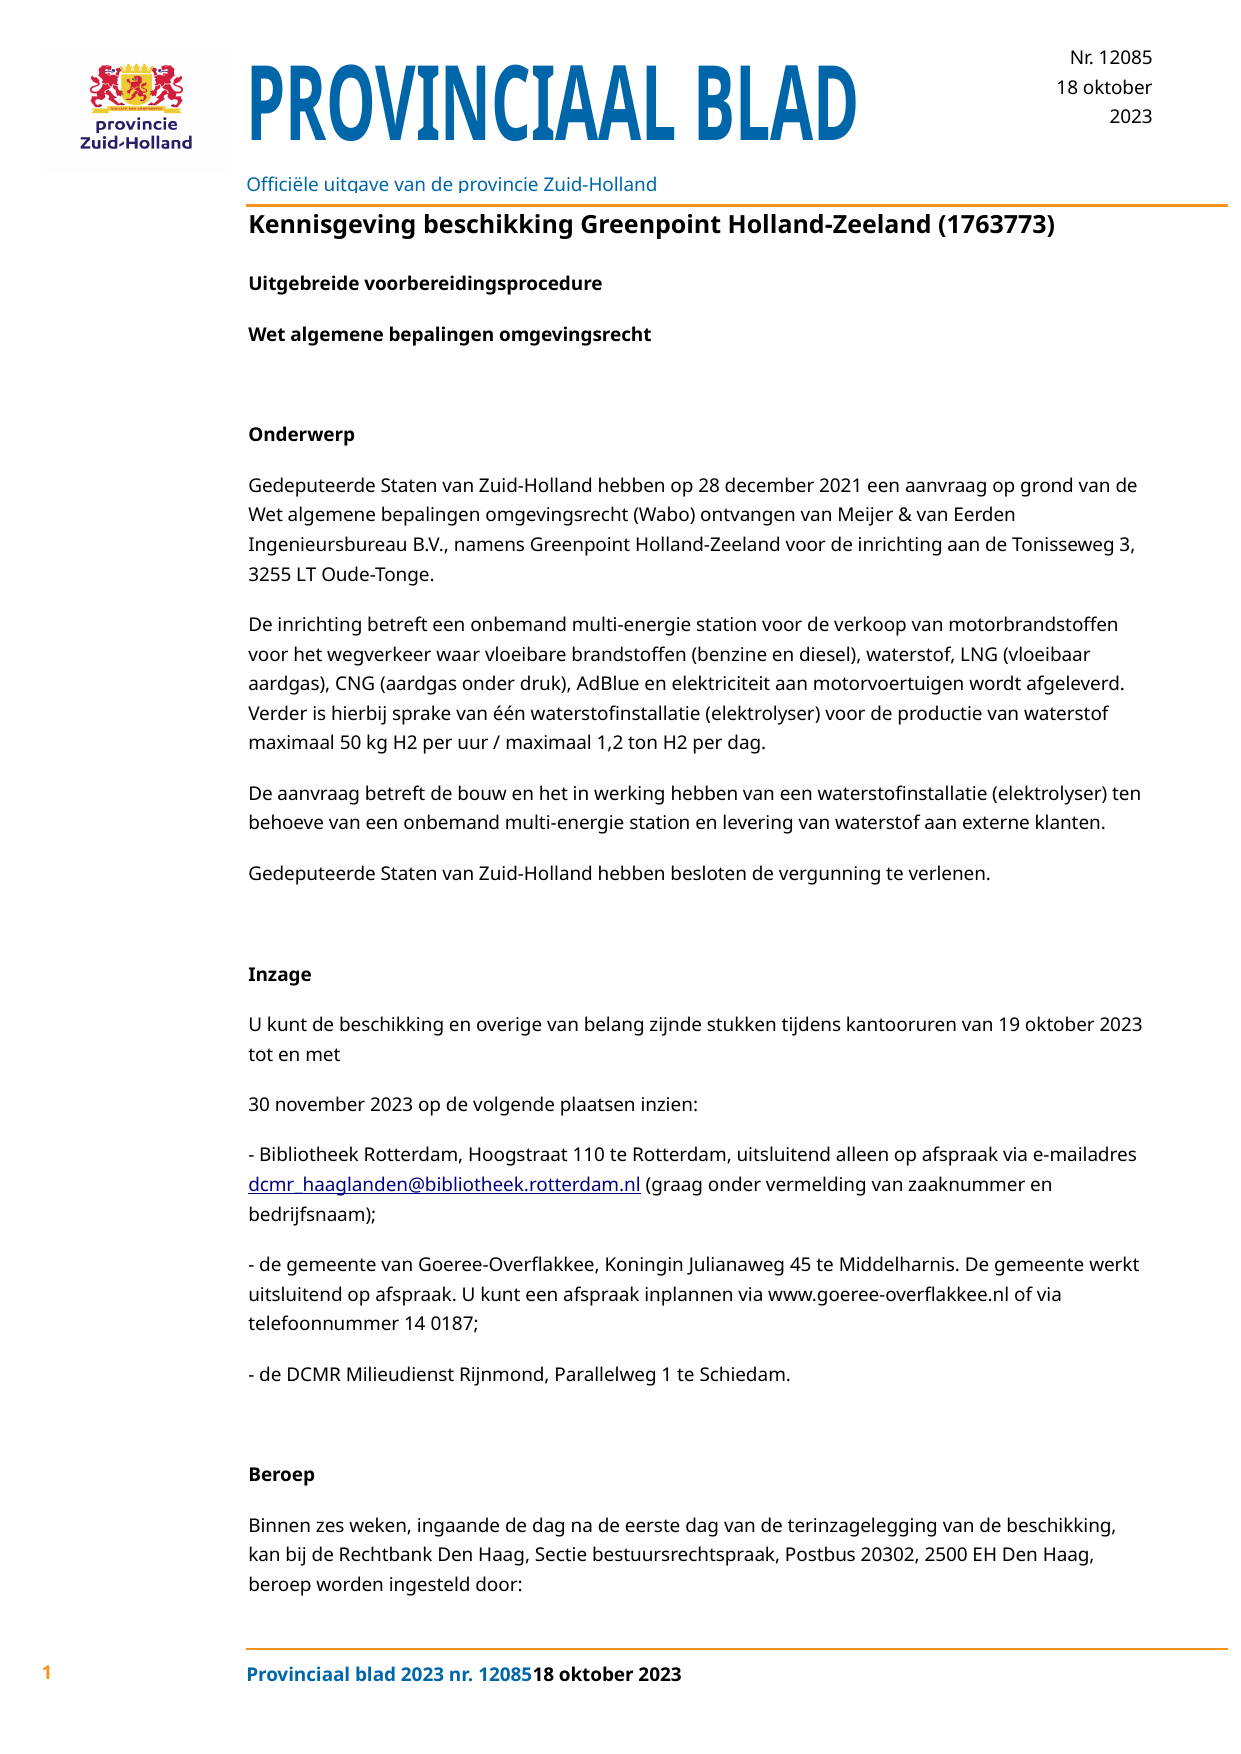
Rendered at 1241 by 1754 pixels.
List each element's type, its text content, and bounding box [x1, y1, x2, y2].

text U kunt de beschikking en overige van belang zijnde stukken tijdens kantooruren van 19 oktober 2023 tot en met [248, 1011, 1152, 1066]
text Gedeputeerde Staten van Zuid-Holland hebben op 28 december 2021 een aanvraag op grond van de Wet algemene bepalingen omgevingsrecht (Wabo) ontvangen van Meijer & van Eerden Ingenieursbureau B.V., namens Greenpoint Holland-Zeeland voor de inrichting aan de Tonisseweg 3, 3255 LT Oude-Tonge. [248, 472, 1152, 586]
text De aanvraag betreft de bouw en het in werking hebben van een waterstofinstallatie (elektrolyser) ten behoeve van een onbemand multi-energie station en levering van waterstof aan externe klanten. [248, 780, 1152, 835]
text Beroep [248, 1462, 1152, 1487]
text Gedeputeerde Staten van Zuid-Holland hebben besloten de vergunning te verlenen. [248, 860, 1152, 886]
text Uitgebreide voorbereidingsprocedure [248, 270, 1152, 296]
text Inzage [248, 961, 1152, 986]
text 30 november 2023 op de volgende plaatsen inzien: [248, 1091, 1152, 1117]
text Wet algemene bepalingen omgevingsrecht [248, 321, 1152, 346]
text Onderwerp [248, 422, 1152, 447]
text Kennisgeving beschikking Greenpoint Holland-Zeeland (1763773) [248, 207, 1152, 241]
text - Bibliotheek Rotterdam, Hoogstraat 110 te Rotterdam, uitsluitend alleen op afspraak via e-mailadres dcmr_haaglanden@bibliotheek.rotterdam.nl (graag onder vermelding van zaaknummer en bedrijfsnaam); [248, 1142, 1152, 1226]
text - de gemeente van Goeree-Overflakkee, Koningin Julianaweg 45 te Middelharnis. De gemeente werkt uitsluitend op afspraak. U kunt een afspraak inplannen via www.goeree-overflakkee.nl of via telefoonnummer 14 0187; [248, 1251, 1152, 1336]
picture [41, 47, 231, 172]
text Binnen zes weken, ingaande de dag na de eerste dag van de terinzagelegging van de beschikking, kan bij de Rechtbank Den Haag, Sectie bestuursrechtspraak, Postbus 20302, 2500 EH Den Haag, beroep worden ingesteld door: [248, 1512, 1152, 1597]
text De inrichting betreft een onbemand multi-energie station voor de verkoop van motorbrandstoffen voor het wegverkeer waar vloeibare brandstoffen (benzine en diesel), waterstof, LNG (vloeibaar aardgas), CNG (aardgas onder druk), AdBlue en elektriciteit aan motorvoertuigen wordt afgeleverd. Verder is hierbij sprake van één waterstofinstallatie (elektrolyser) voor de productie van waterstof maximaal 50 kg H2 per uur / maximaal 1,2 ton H2 per dag. [248, 611, 1152, 755]
text - de DCMR Milieudienst Rijnmond, Parallelweg 1 te Schiedam. [248, 1361, 1152, 1386]
